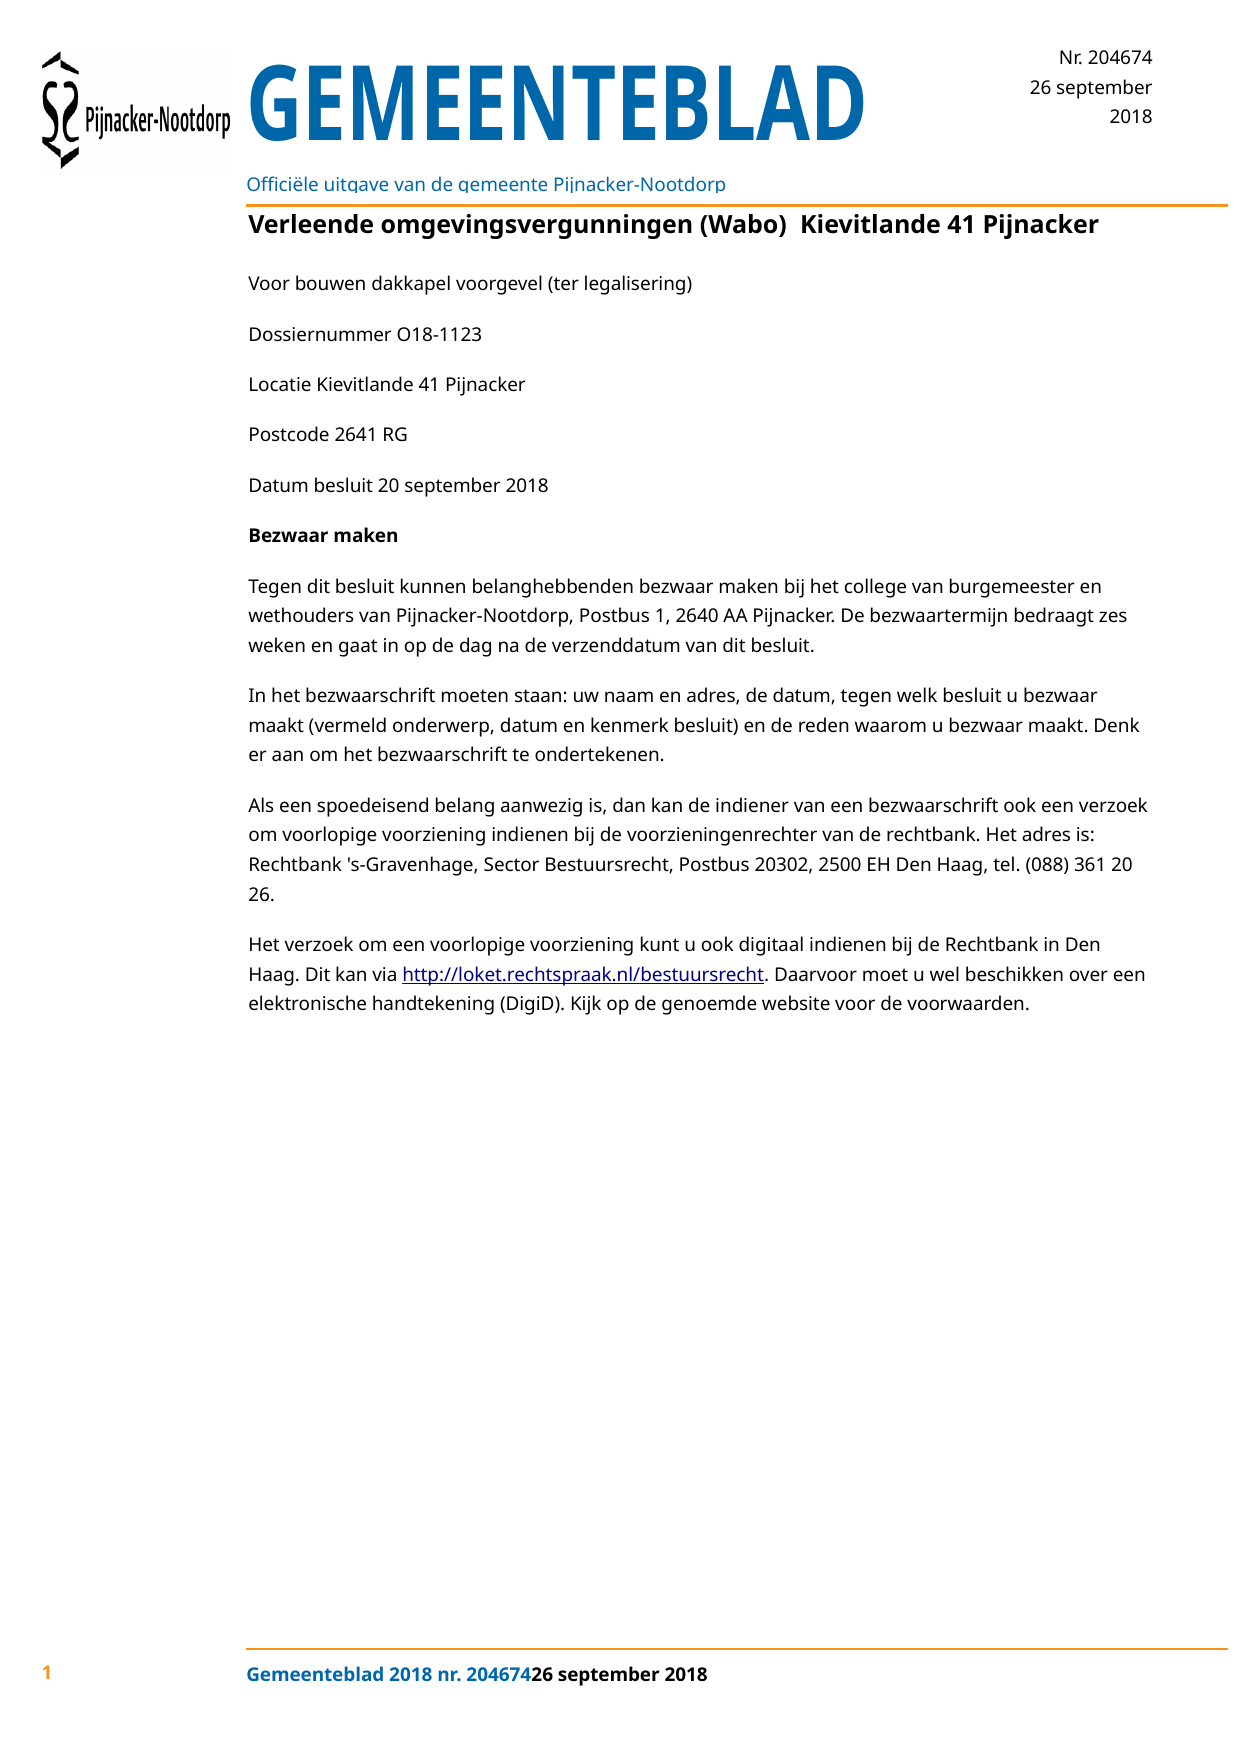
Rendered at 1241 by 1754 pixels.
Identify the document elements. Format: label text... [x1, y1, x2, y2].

text Voor bouwen dakkapel voorgevel (ter legalisering) [248, 270, 1152, 296]
text Locatie Kievitlande 41 Pijnacker [248, 371, 1152, 397]
text Bezwaar maken [248, 522, 1152, 548]
text Postcode 2641 RG [248, 422, 1152, 447]
text Als een spoedeisend belang aanwezig is, dan kan de indiener van een bezwaarschrift ook een verzoek om voorlopige voorziening indienen bij de voorzieningenrechter van de rechtbank. Het adres is: Rechtbank 's-Gravenhage, Sector Bestuursrecht, Postbus 20302, 2500 EH Den Haag, tel. (088) 361 20 26. [248, 792, 1152, 906]
text Tegen dit besluit kunnen belanghebbenden bezwaar maken bij het college van burgemeester en wethouders van Pijnacker-Nootdorp, Postbus 1, 2640 AA Pijnacker. De bezwaartermijn bedraagt zes weken en gaat in op de dag na de verzenddatum van dit besluit. [248, 573, 1152, 658]
text Verleende omgevingsvergunningen (Wabo) Kievitlande 41 Pijnacker [248, 207, 1152, 241]
text In het bezwaarschrift moeten staan: uw naam en adres, de datum, tegen welk besluit u bezwaar maakt (vermeld onderwerp, datum en kenmerk besluit) en de reden waarom u bezwaar maakt. Denk er aan om het bezwaarschrift te ondertekenen. [248, 682, 1152, 767]
text Dossiernummer O18-1123 [248, 321, 1152, 346]
text Het verzoek om een voorlopige voorziening kunt u ook digitaal indienen bij de Rechtbank in Den Haag. Dit kan via http://loket.rechtspraak.nl/bestuursrecht. Daarvoor moet u wel beschikken over een elektronische handtekening (DigiD). Kijk op de genoemde website voor de voorwaarden. [248, 931, 1152, 1016]
picture [41, 47, 231, 172]
text Datum besluit 20 september 2018 [248, 472, 1152, 498]
